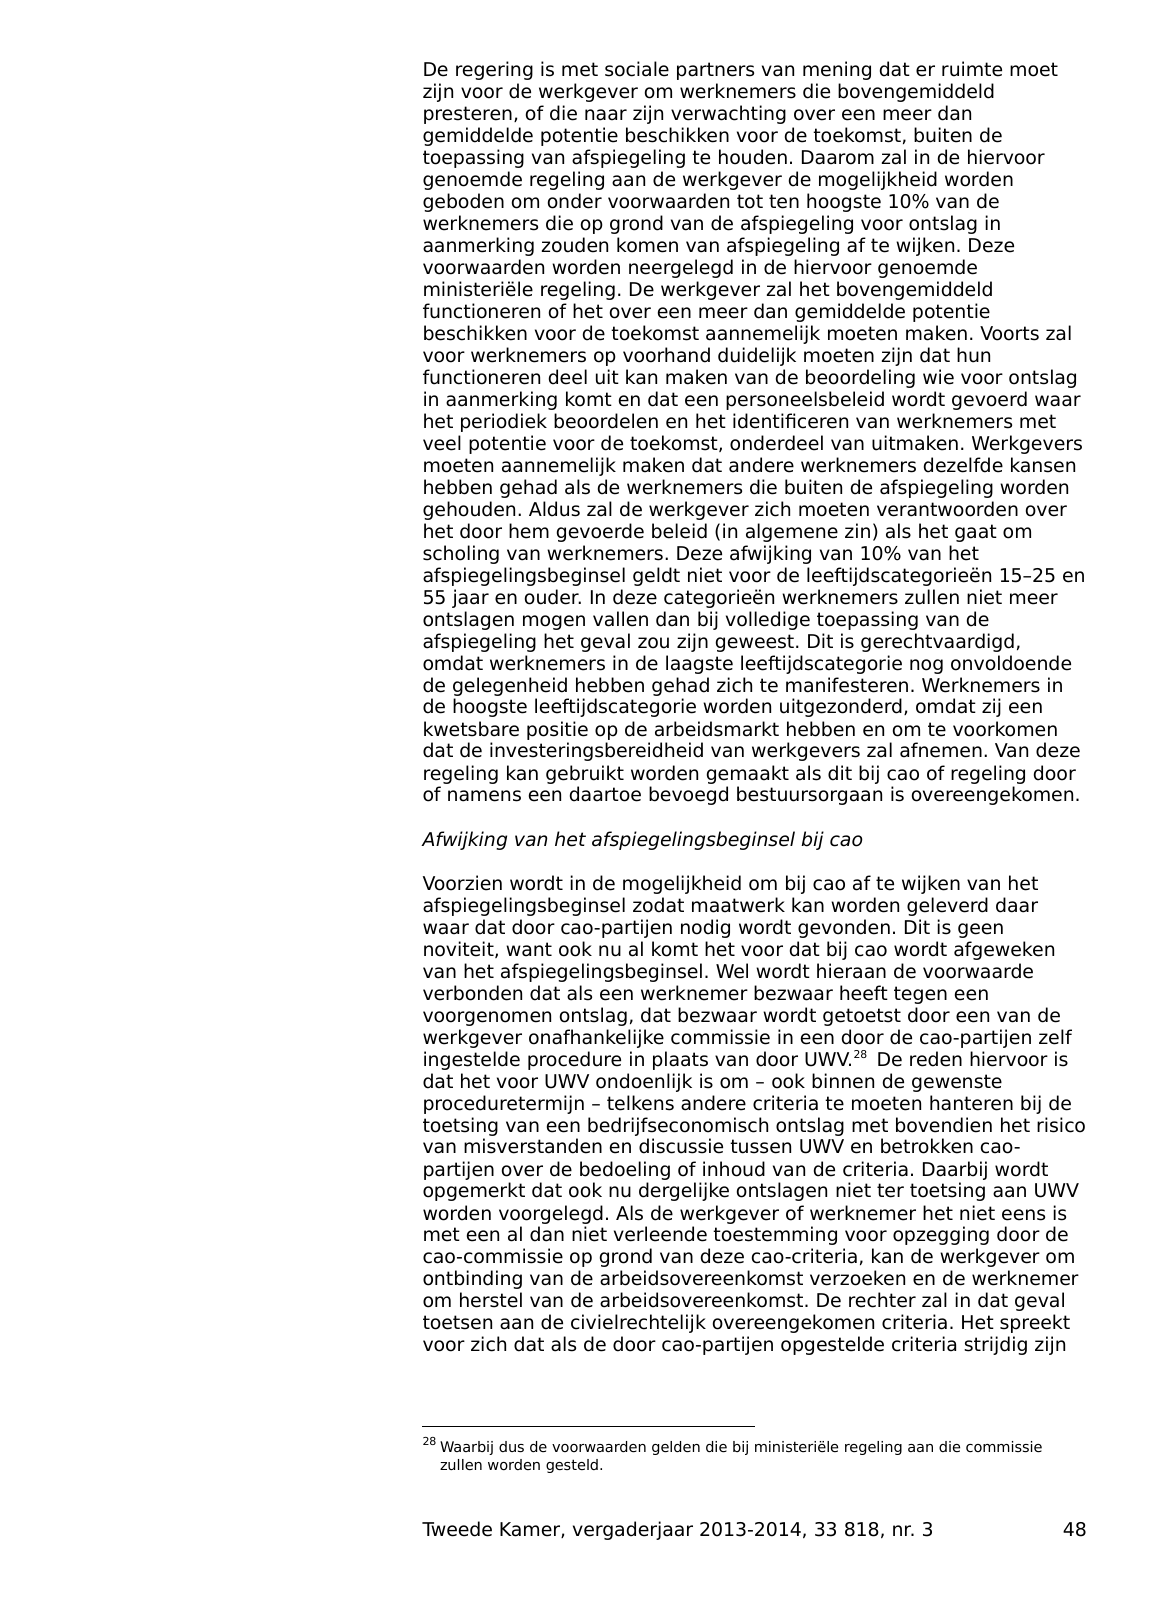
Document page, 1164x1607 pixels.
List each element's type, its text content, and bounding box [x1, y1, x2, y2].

text De regering is met sociale partners van mening dat er ruimte moet zijn voor de werkgever om werknemers die bovengemiddeld presteren, of die naar zijn verwachting over een meer dan gemiddelde potentie beschikken voor de toekomst, buiten de toepassing van afspiegeling te houden. Daarom zal in de hiervoor genoemde regeling aan de werkgever de mogelijkheid worden geboden om onder voorwaarden tot ten hoogste 10% van de werknemers die op grond van de afspiegeling voor ontslag in aanmerking zouden komen van afspiegeling af te wijken. Deze voorwaarden worden neergelegd in de hiervoor genoemde ministeriële regeling. De werkgever zal het bovengemiddeld functioneren of het over een meer dan gemiddelde potentie beschikken voor de toekomst aannemelijk moeten maken. Voorts zal voor werknemers op voorhand duidelijk moeten zijn dat hun functioneren deel uit kan maken van de beoordeling wie voor ontslag in aanmerking komt en dat een personeelsbeleid wordt gevoerd waar het periodiek beoordelen en het identificeren van werknemers met veel potentie voor de toekomst, onderdeel van uitmaken. Werkgevers moeten aannemelijk maken dat andere werknemers dezelfde kansen hebben gehad als de werknemers die buiten de afspiegeling worden gehouden. Aldus zal de werkgever zich moeten verantwoorden over het door hem gevoerde beleid (in algemene zin) als het gaat om scholing van werknemers. Deze afwijking van 10% van het afspiegelingsbeginsel geldt niet voor de leeftijdscategorieën 15–25 en 55 jaar en ouder. In deze categorieën werknemers zullen niet meer ontslagen mogen vallen dan bij volledige toepassing van de afspiegeling het geval zou zijn geweest. Dit is gerechtvaardigd, omdat werknemers in de laagste leeftijdscategorie nog onvoldoende de gelegenheid hebben gehad zich te manifesteren. Werknemers in de hoogste leeftijdscategorie worden uitgezonderd, omdat zij een kwetsbare positie op de arbeidsmarkt hebben en om te voorkomen dat de investeringsbereidheid van werkgevers zal afnemen. Van deze regeling kan gebruikt worden gemaakt als dit bij cao of regeling door of namens een daartoe bevoegd bestuursorgaan is overeengekomen. [422, 59, 1087, 806]
text Voorzien wordt in de mogelijkheid om bij cao af te wijken van het afspiegelingsbeginsel zodat maatwerk kan worden geleverd daar waar dat door cao-partijen nodig wordt gevonden. Dit is geen noviteit, want ook nu al komt het voor dat bij cao wordt afgeweken van het afspiegelingsbeginsel. Wel wordt hieraan de voorwaarde verbonden dat als een werknemer bezwaar heeft tegen een voorgenomen ontslag, dat bezwaar wordt getoetst door een van de werkgever onafhankelijke commissie in een door de cao-partijen zelf ingestelde procedure in plaats van door UWV. De reden hiervoor is dat het voor UWV ondoenlijk is om – ook binnen de gewenste proceduretermijn – telkens andere criteria te moeten hanteren bij de toetsing van een bedrijfseconomisch ontslag met bovendien het risico van misverstanden en discussie tussen UWV en betrokken cao-partijen over de bedoeling of inhoud van de criteria. Daarbij wordt opgemerkt dat ook nu dergelijke ontslagen niet ter toetsing aan UWV worden voorgelegd. Als de werkgever of werknemer het niet eens is met een al dan niet verleende toestemming voor opzegging door de cao-commissie op grond van deze cao-criteria, kan de werkgever om ontbinding van de arbeidsovereenkomst verzoeken en de werknemer om herstel van de arbeidsovereenkomst. De rechter zal in dat geval toetsen aan de civielrechtelijk overeengekomen criteria. Het spreekt voor zich dat als de door cao-partijen opgestelde criteria strijdig zijn [422, 873, 1087, 1356]
subtitle Afwijking van het afspiegelingsbeginsel bij cao [422, 828, 1087, 851]
text Waarbij dus de voorwaarden gelden die bij ministeriële regeling aan die commissie zullen worden gesteld. [422, 1435, 1087, 1474]
